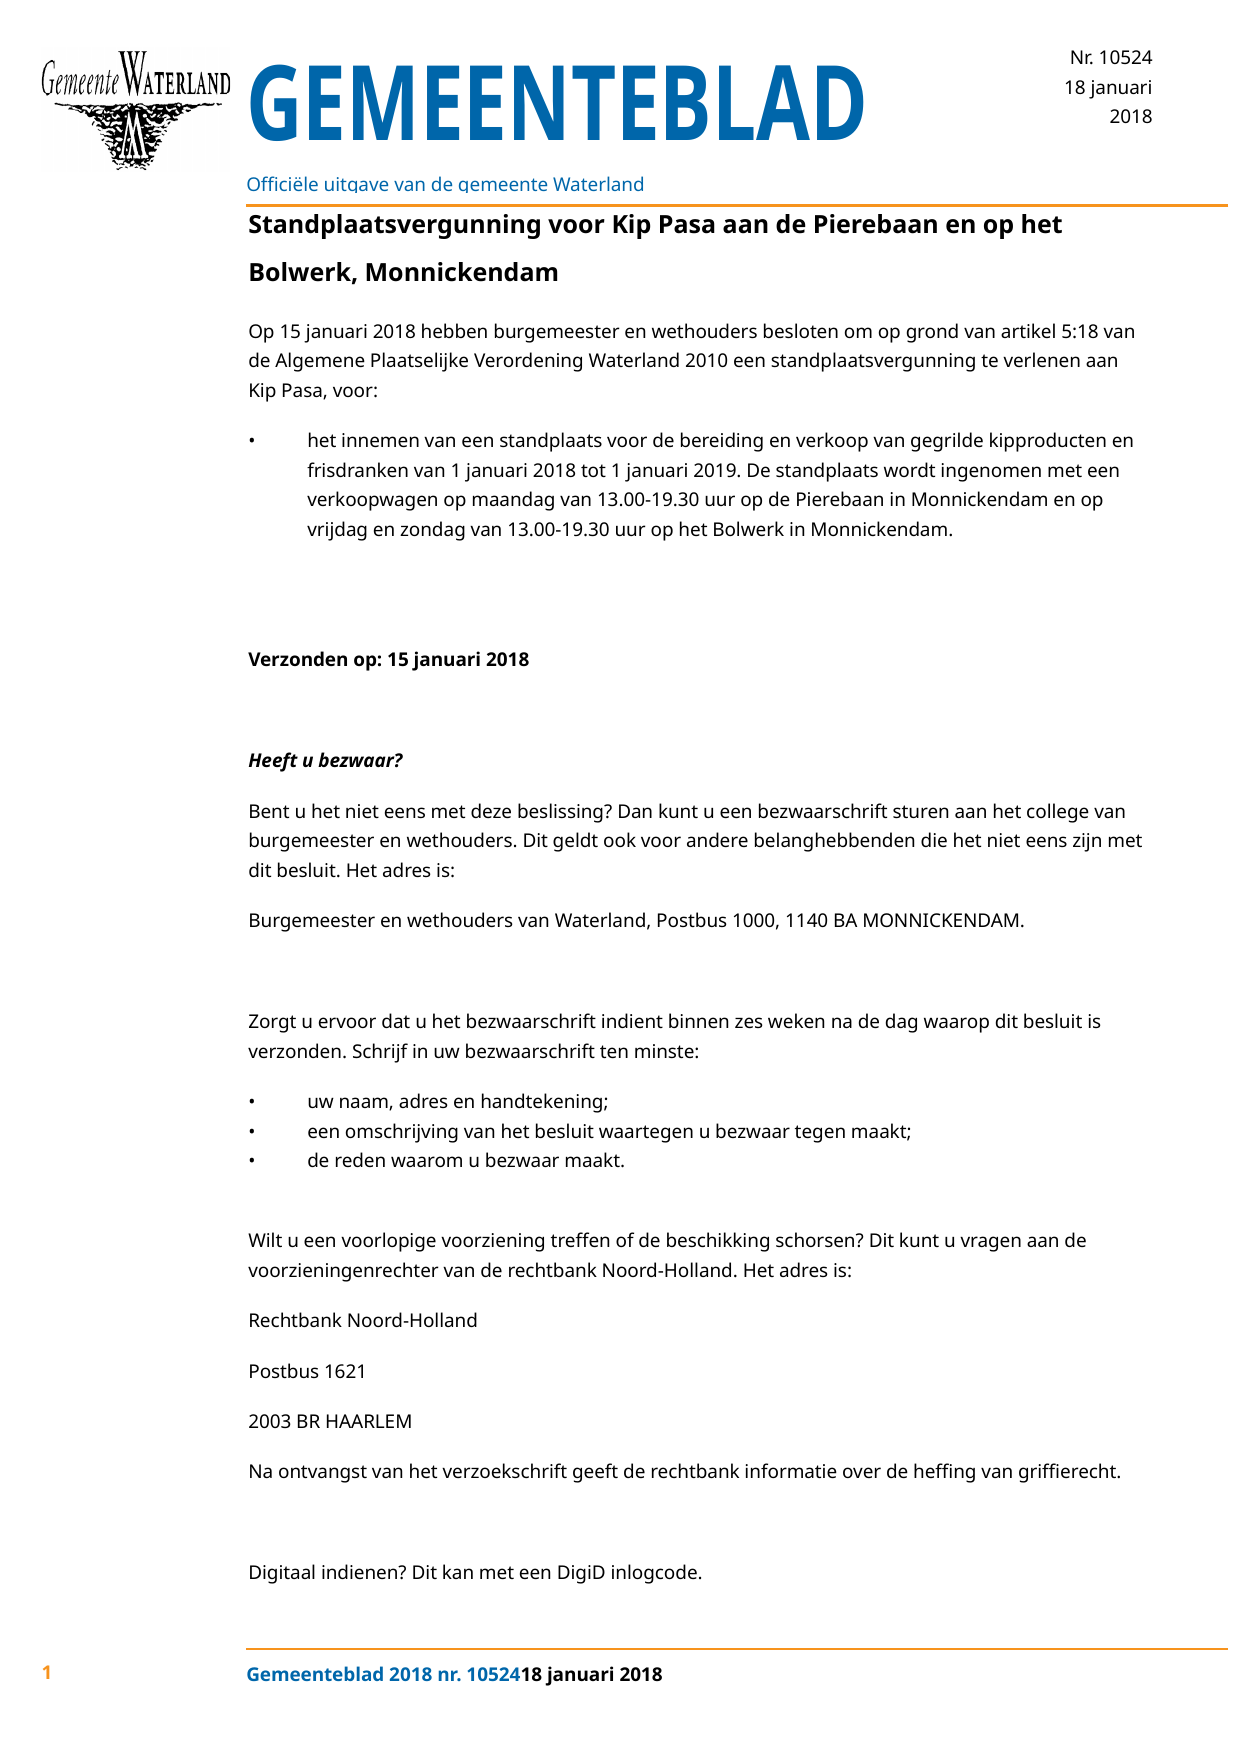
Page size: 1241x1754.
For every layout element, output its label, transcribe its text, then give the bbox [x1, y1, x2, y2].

text Standplaatsvergunning voor Kip Pasa aan de Pierebaan en op het Bolwerk, Monnickendam [248, 207, 1152, 288]
text Rechtbank Noord-Holland [248, 1307, 1152, 1333]
text Verzonden op: 15 januari 2018 [248, 647, 1152, 672]
text Na ontvangst van het verzoekschrift geeft de rechtbank informatie over de heffing van griffierecht. [248, 1459, 1152, 1484]
text 2003 BR HAARLEM [248, 1408, 1152, 1434]
text Bent u het niet eens met deze beslissing? Dan kunt u een bezwaarschrift sturen aan het college van burgemeester en wethouders. Dit geldt ook voor andere belanghebbenden die het niet eens zijn met dit besluit. Het adres is: [248, 798, 1152, 883]
text Burgemeester en wethouders van Waterland, Postbus 1000, 1140 BA MONNICKENDAM. [248, 907, 1152, 933]
text Digitaal indienen? Dit kan met een DigiD inlogcode. [248, 1559, 1152, 1585]
text Op 15 januari 2018 hebben burgemeester en wethouders besloten om op grond van artikel 5:18 van de Algemene Plaatselijke Verordening Waterland 2010 een standplaatsvergunning te verlenen aan Kip Pasa, voor: [248, 318, 1152, 403]
text Postbus 1621 [248, 1358, 1152, 1384]
text Wilt u een voorlopige voorziening treffen of de beschikking schorsen? Dit kunt u vragen aan de voorzieningenrechter van de rechtbank Noord-Holland. Het adres is: [248, 1227, 1152, 1283]
list een omschrijving van het besluit waartegen u bezwaar tegen maakt; [248, 1118, 1152, 1144]
list de reden waarom u bezwaar maakt. [248, 1147, 1152, 1173]
text Heeft u bezwaar? [248, 747, 1152, 773]
list uw naam, adres en handtekening; [248, 1088, 1152, 1114]
list het innemen van een standplaats voor de bereiding en verkoop van gegrilde kipproducten en frisdranken van 1 januari 2018 tot 1 januari 2019. De standplaats wordt ingenomen met een verkoopwagen op maandag van 13.00-19.30 uur op de Pierebaan in Monnickendam en op vrijdag en zondag van 13.00-19.30 uur op het Bolwerk in Monnickendam. [248, 427, 1152, 542]
text Zorgt u ervoor dat u het bezwaarschrift indient binnen zes weken na de dag waarop dit besluit is verzonden. Schrijf in uw bezwaarschrift ten minste: [248, 1008, 1152, 1064]
picture [41, 47, 231, 172]
